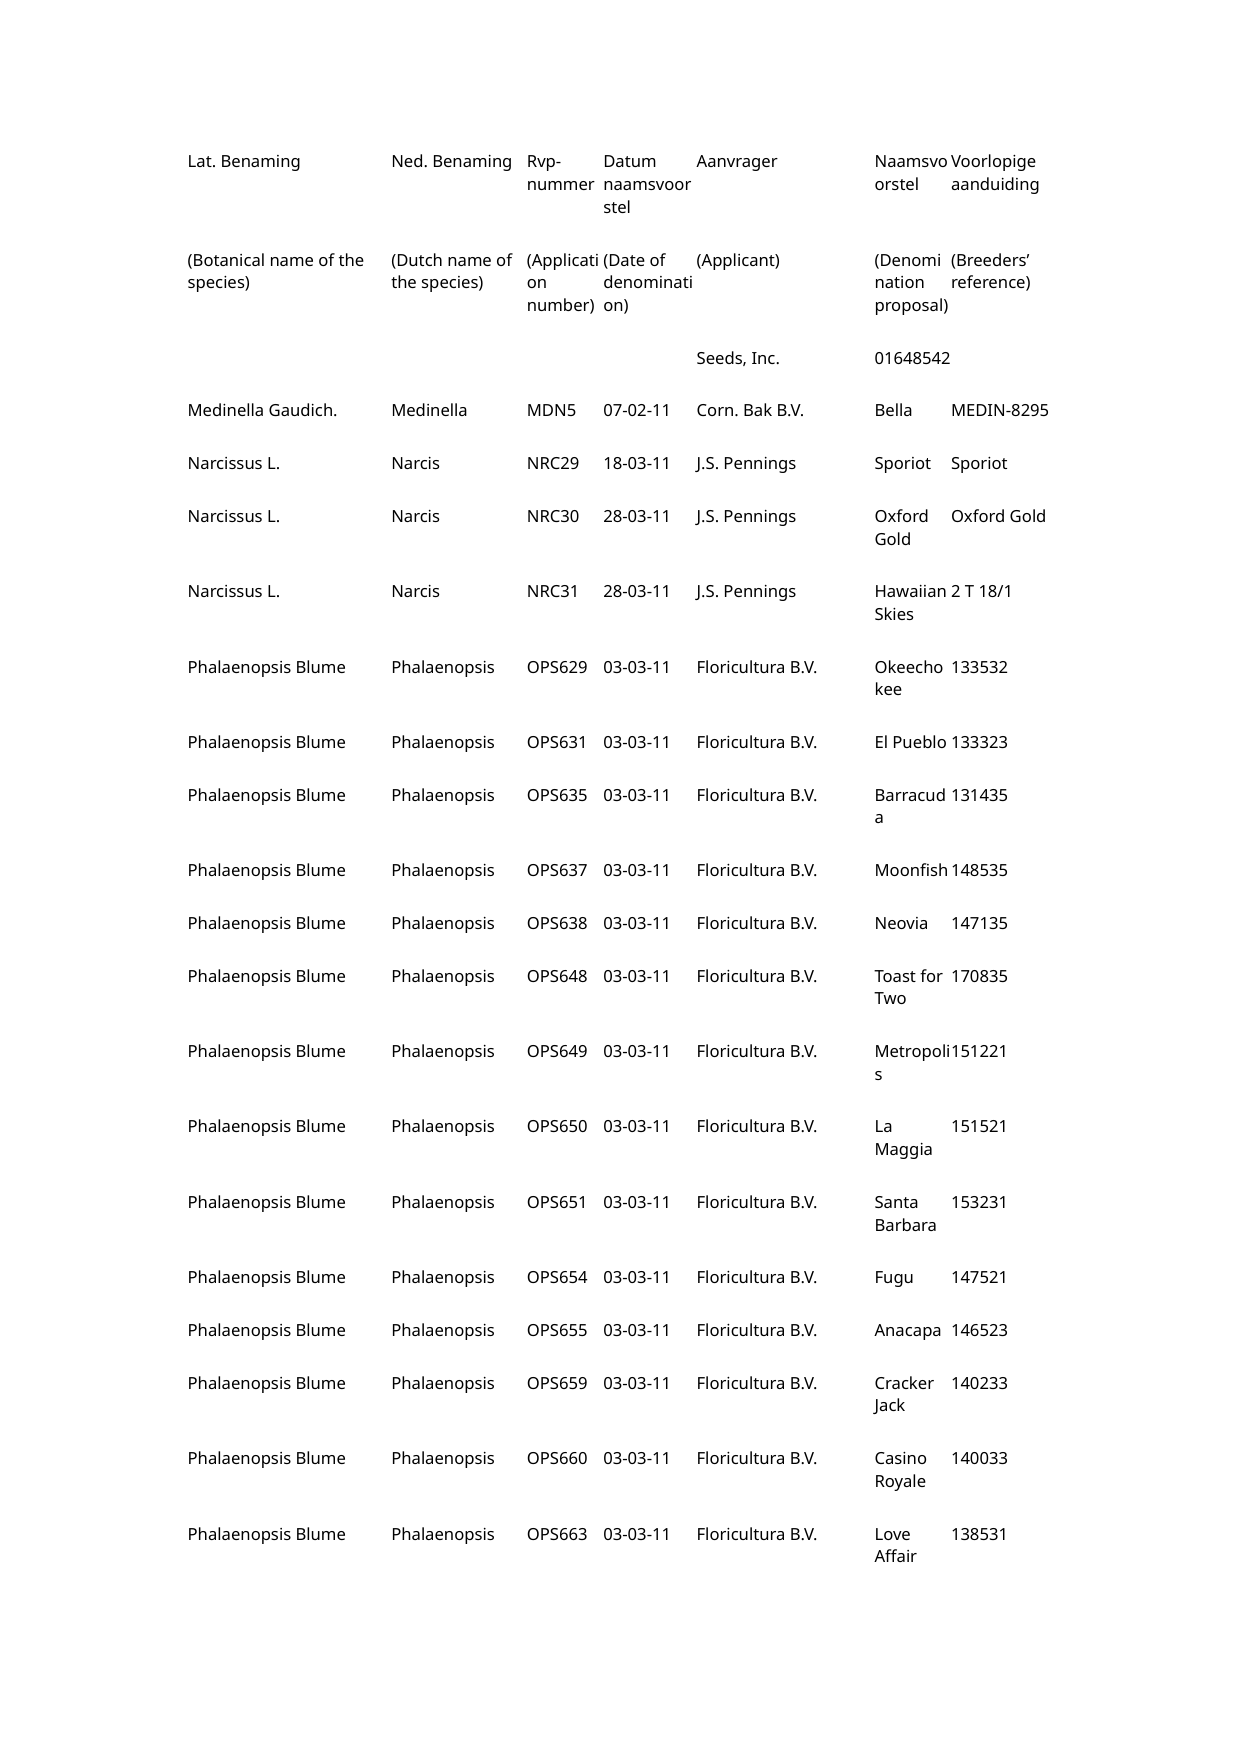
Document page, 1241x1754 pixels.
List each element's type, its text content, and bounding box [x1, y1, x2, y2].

table_cell 147135 [951, 911, 1053, 964]
table_cell Neovia [874, 911, 951, 964]
table_cell Floricultura B.V. [696, 783, 874, 859]
table_cell OPS660 [527, 1447, 603, 1522]
table_cell Fugu [874, 1266, 951, 1318]
table_cell 03-03-11 [603, 1522, 696, 1597]
table_cell Moonfish [874, 859, 951, 911]
table_cell Phalaenopsis [391, 731, 527, 783]
table_cell Phalaenopsis [391, 1190, 527, 1266]
table_cell 147521 [951, 1266, 1053, 1318]
table_cell Floricultura B.V. [696, 1447, 874, 1522]
table_header Lat. Benaming [188, 150, 391, 248]
table_cell Phalaenopsis Blume [188, 1190, 391, 1266]
table_cell Narcissus L. [188, 580, 391, 655]
table_cell Floricultura B.V. [696, 911, 874, 964]
table_header Aanvrager [696, 150, 874, 248]
table_cell 153231 [951, 1190, 1053, 1266]
table_cell (Dutch name of the species) [391, 248, 527, 346]
table_cell Oxford Gold [874, 504, 951, 580]
table_cell Corn. Bak B.V. [696, 399, 874, 452]
table_cell OPS654 [527, 1266, 603, 1318]
table_cell OPS638 [527, 911, 603, 964]
table_cell Floricultura B.V. [696, 859, 874, 911]
table_cell (Date of denomination) [603, 248, 696, 346]
table_cell Bella [874, 399, 951, 452]
table_cell Narcis [391, 504, 527, 580]
table_cell 28-03-11 [603, 504, 696, 580]
table_cell 2 T 18/1 [951, 580, 1053, 655]
table_cell OPS635 [527, 783, 603, 859]
table_cell MDN5 [527, 399, 603, 452]
table_header Rvp-nummer [527, 150, 603, 248]
table_cell Narcissus L. [188, 452, 391, 504]
table_cell Floricultura B.V. [696, 964, 874, 1039]
table_cell Floricultura B.V. [696, 1319, 874, 1371]
table_cell Love Affair [874, 1522, 951, 1597]
table_cell 03-03-11 [603, 1371, 696, 1447]
table_cell [603, 346, 696, 399]
table_cell El Pueblo [874, 731, 951, 783]
table_cell 148535 [951, 859, 1053, 911]
table_cell OPS651 [527, 1190, 603, 1266]
table_cell Toast for Two [874, 964, 951, 1039]
table_cell Phalaenopsis Blume [188, 964, 391, 1039]
table_cell (Denomination proposal) [874, 248, 951, 346]
table_cell Medinella [391, 399, 527, 452]
table_cell Phalaenopsis [391, 1447, 527, 1522]
table_cell 140233 [951, 1371, 1053, 1447]
table_cell 151521 [951, 1115, 1053, 1190]
table_cell OPS631 [527, 731, 603, 783]
table_header Voorlopige aanduiding [951, 150, 1053, 248]
table_cell Narcissus L. [188, 504, 391, 580]
table_cell Phalaenopsis [391, 859, 527, 911]
table_cell OPS637 [527, 859, 603, 911]
table_cell Phalaenopsis [391, 783, 527, 859]
table_cell Phalaenopsis Blume [188, 859, 391, 911]
table_cell Sporiot [874, 452, 951, 504]
table_cell J.S. Pennings [696, 580, 874, 655]
table_cell Floricultura B.V. [696, 1040, 874, 1115]
table_cell 138531 [951, 1522, 1053, 1597]
table_cell Phalaenopsis [391, 1115, 527, 1190]
table_cell NRC30 [527, 504, 603, 580]
table_cell Floricultura B.V. [696, 731, 874, 783]
table_cell Phalaenopsis Blume [188, 1319, 391, 1371]
table_cell 170835 [951, 964, 1053, 1039]
table_cell OPS650 [527, 1115, 603, 1190]
table_cell Phalaenopsis [391, 964, 527, 1039]
table_cell Phalaenopsis Blume [188, 1266, 391, 1318]
table_cell 140033 [951, 1447, 1053, 1522]
table_cell Phalaenopsis [391, 1266, 527, 1318]
table_cell [391, 346, 527, 399]
table_cell OPS663 [527, 1522, 603, 1597]
table_cell Floricultura B.V. [696, 655, 874, 731]
table_cell 01648542 [874, 346, 951, 399]
table_cell NRC29 [527, 452, 603, 504]
table_cell MEDIN-8295 [951, 399, 1053, 452]
table_cell Phalaenopsis Blume [188, 731, 391, 783]
table_cell Phalaenopsis Blume [188, 1447, 391, 1522]
table_cell (Applicant) [696, 248, 874, 346]
table_cell 28-03-11 [603, 580, 696, 655]
table_cell OPS659 [527, 1371, 603, 1447]
table_cell 03-03-11 [603, 911, 696, 964]
table_cell 18-03-11 [603, 452, 696, 504]
table_cell 03-03-11 [603, 1115, 696, 1190]
table_cell Medinella Gaudich. [188, 399, 391, 452]
table_cell Floricultura B.V. [696, 1190, 874, 1266]
table_cell 133323 [951, 731, 1053, 783]
table_cell NRC31 [527, 580, 603, 655]
table_cell [951, 346, 1053, 399]
table_cell Floricultura B.V. [696, 1522, 874, 1597]
table_cell Metropolis [874, 1040, 951, 1115]
table_cell J.S. Pennings [696, 504, 874, 580]
table_cell 151221 [951, 1040, 1053, 1115]
table_cell Floricultura B.V. [696, 1266, 874, 1318]
table_cell 03-03-11 [603, 964, 696, 1039]
table_cell 03-03-11 [603, 731, 696, 783]
table_cell OPS648 [527, 964, 603, 1039]
table_cell Phalaenopsis [391, 1319, 527, 1371]
table_cell OPS629 [527, 655, 603, 731]
table_cell (Botanical name of the species) [188, 248, 391, 346]
table_cell 03-03-11 [603, 1190, 696, 1266]
table_cell Phalaenopsis Blume [188, 1522, 391, 1597]
table_cell Cracker Jack [874, 1371, 951, 1447]
table_cell 07-02-11 [603, 399, 696, 452]
table_cell Floricultura B.V. [696, 1371, 874, 1447]
table_cell Seeds, Inc. [696, 346, 874, 399]
table_cell Phalaenopsis Blume [188, 783, 391, 859]
table_cell 03-03-11 [603, 1266, 696, 1318]
table_cell Anacapa [874, 1319, 951, 1371]
table_cell 03-03-11 [603, 655, 696, 731]
table_cell 03-03-11 [603, 1447, 696, 1522]
table_cell J.S. Pennings [696, 452, 874, 504]
table_cell 03-03-11 [603, 783, 696, 859]
table_cell 146523 [951, 1319, 1053, 1371]
table_cell Casino Royale [874, 1447, 951, 1522]
table_header Datum naamsvoorstel [603, 150, 696, 248]
table_cell [188, 346, 391, 399]
table_cell OPS655 [527, 1319, 603, 1371]
table_cell OPS649 [527, 1040, 603, 1115]
table_cell Phalaenopsis Blume [188, 1040, 391, 1115]
table_cell (Application number) [527, 248, 603, 346]
table_cell 03-03-11 [603, 1040, 696, 1115]
table_cell Oxford Gold [951, 504, 1053, 580]
table_cell Phalaenopsis [391, 911, 527, 964]
table_header Naamsvoorstel [874, 150, 951, 248]
table_cell 03-03-11 [603, 859, 696, 911]
table_cell Sporiot [951, 452, 1053, 504]
table_cell Phalaenopsis [391, 1371, 527, 1447]
table_cell Santa Barbara [874, 1190, 951, 1266]
table_cell Phalaenopsis Blume [188, 655, 391, 731]
table_cell Phalaenopsis [391, 655, 527, 731]
table_cell Hawaiian Skies [874, 580, 951, 655]
table_cell Phalaenopsis [391, 1522, 527, 1597]
table_cell Okeechokee [874, 655, 951, 731]
table_cell Phalaenopsis [391, 1040, 527, 1115]
table_cell (Breeders’ reference) [951, 248, 1053, 346]
table_cell Phalaenopsis Blume [188, 911, 391, 964]
table_cell Phalaenopsis Blume [188, 1371, 391, 1447]
table_cell Narcis [391, 452, 527, 504]
table_cell [527, 346, 603, 399]
table_cell 131435 [951, 783, 1053, 859]
table_cell Phalaenopsis Blume [188, 1115, 391, 1190]
table_cell 133532 [951, 655, 1053, 731]
table_cell Narcis [391, 580, 527, 655]
table_header Ned. Benaming [391, 150, 527, 248]
table_cell 03-03-11 [603, 1319, 696, 1371]
table_cell Floricultura B.V. [696, 1115, 874, 1190]
table_cell Barracuda [874, 783, 951, 859]
table_cell La Maggia [874, 1115, 951, 1190]
